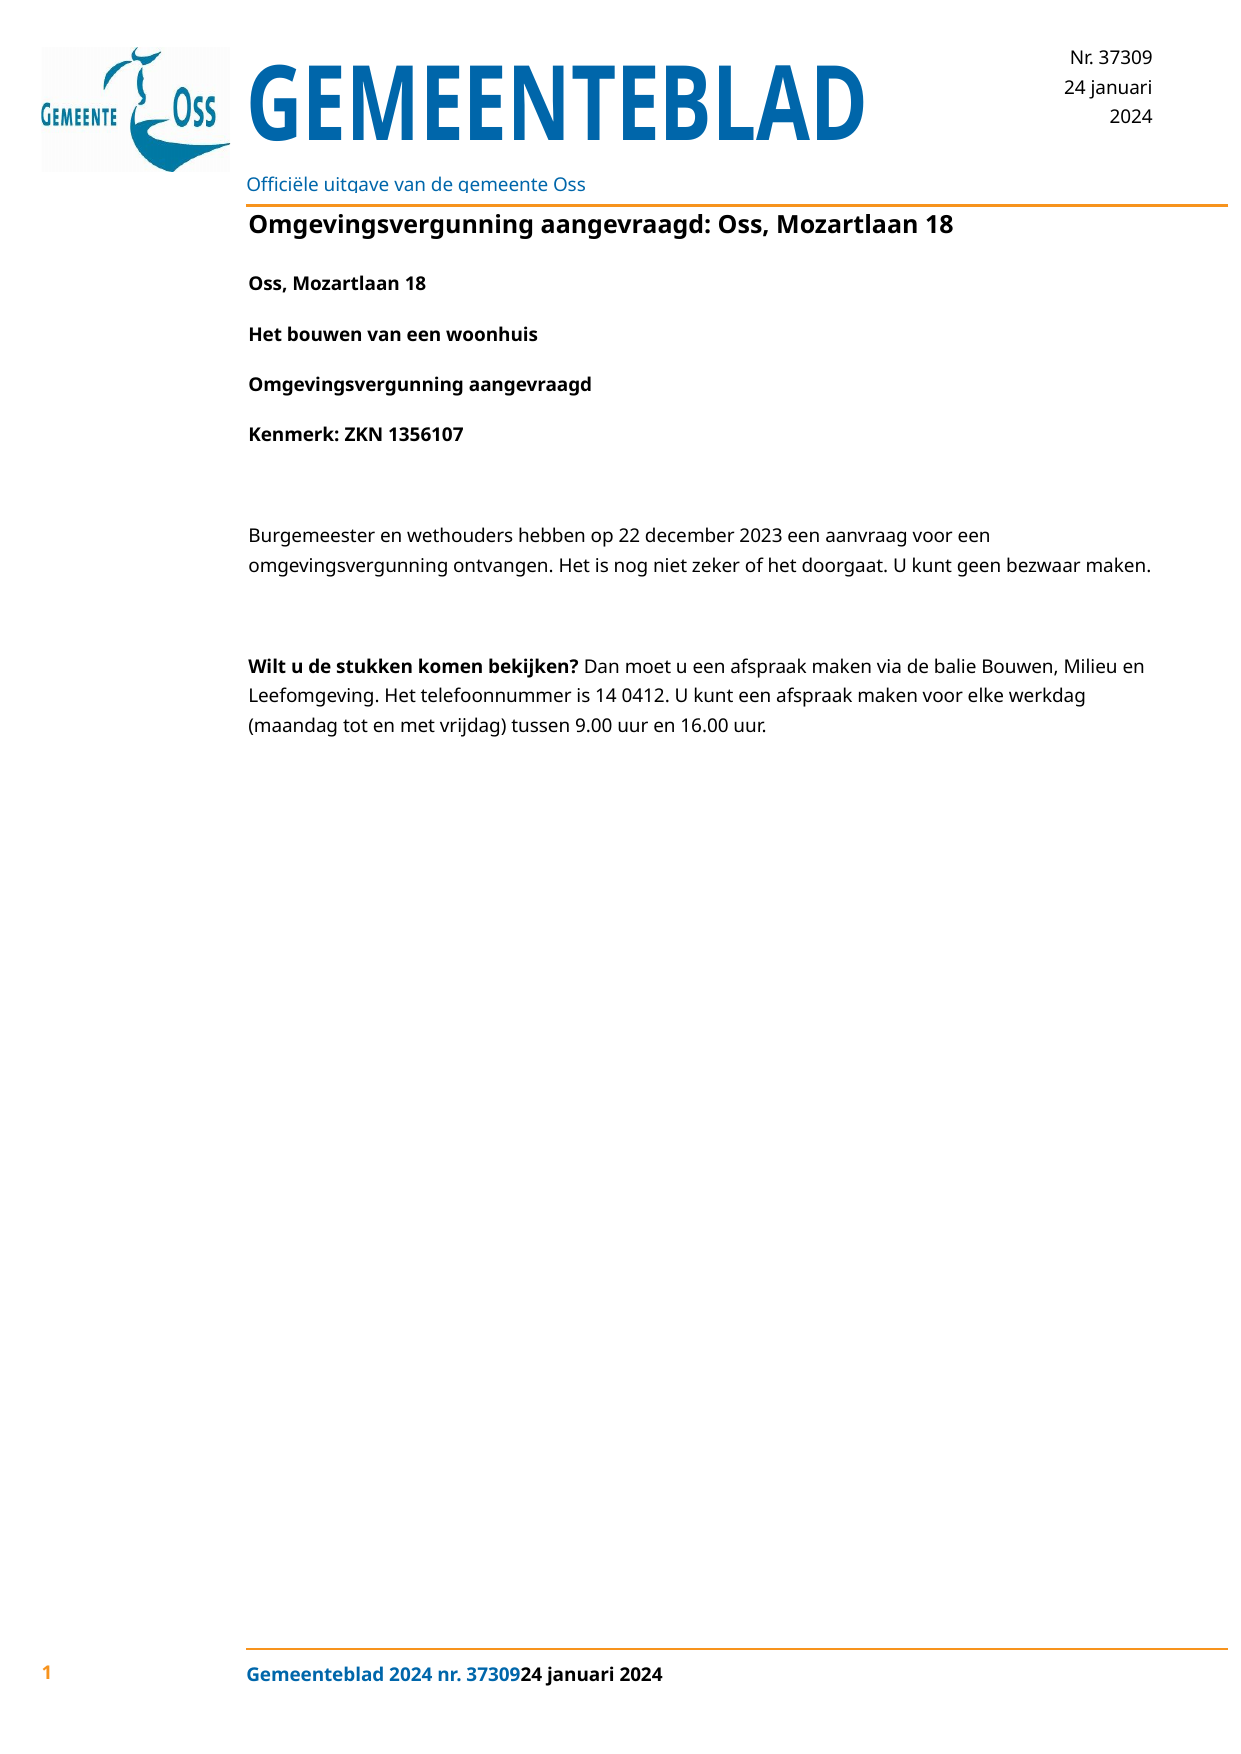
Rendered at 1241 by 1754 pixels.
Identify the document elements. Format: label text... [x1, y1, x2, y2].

text Het bouwen van een woonhuis [248, 321, 1152, 346]
picture [41, 47, 231, 172]
text Wilt u de stukken komen bekijken? Dan moet u een afspraak maken via de balie Bouwen, Milieu en Leefomgeving. Het telefoonnummer is 14 0412. U kunt een afspraak maken voor elke werkdag (maandag tot en met vrijdag) tussen 9.00 uur en 16.00 uur. [248, 653, 1152, 738]
text Omgevingsvergunning aangevraagd [248, 371, 1152, 397]
text Burgemeester en wethouders hebben op 22 december 2023 een aanvraag voor een omgevingsvergunning ontvangen. Het is nog niet zeker of het doorgaat. U kunt geen bezwaar maken. [248, 522, 1152, 578]
text Oss, Mozartlaan 18 [248, 270, 1152, 296]
text Omgevingsvergunning aangevraagd: Oss, Mozartlaan 18 [248, 207, 1152, 241]
text Kenmerk: ZKN 1356107 [248, 422, 1152, 447]
